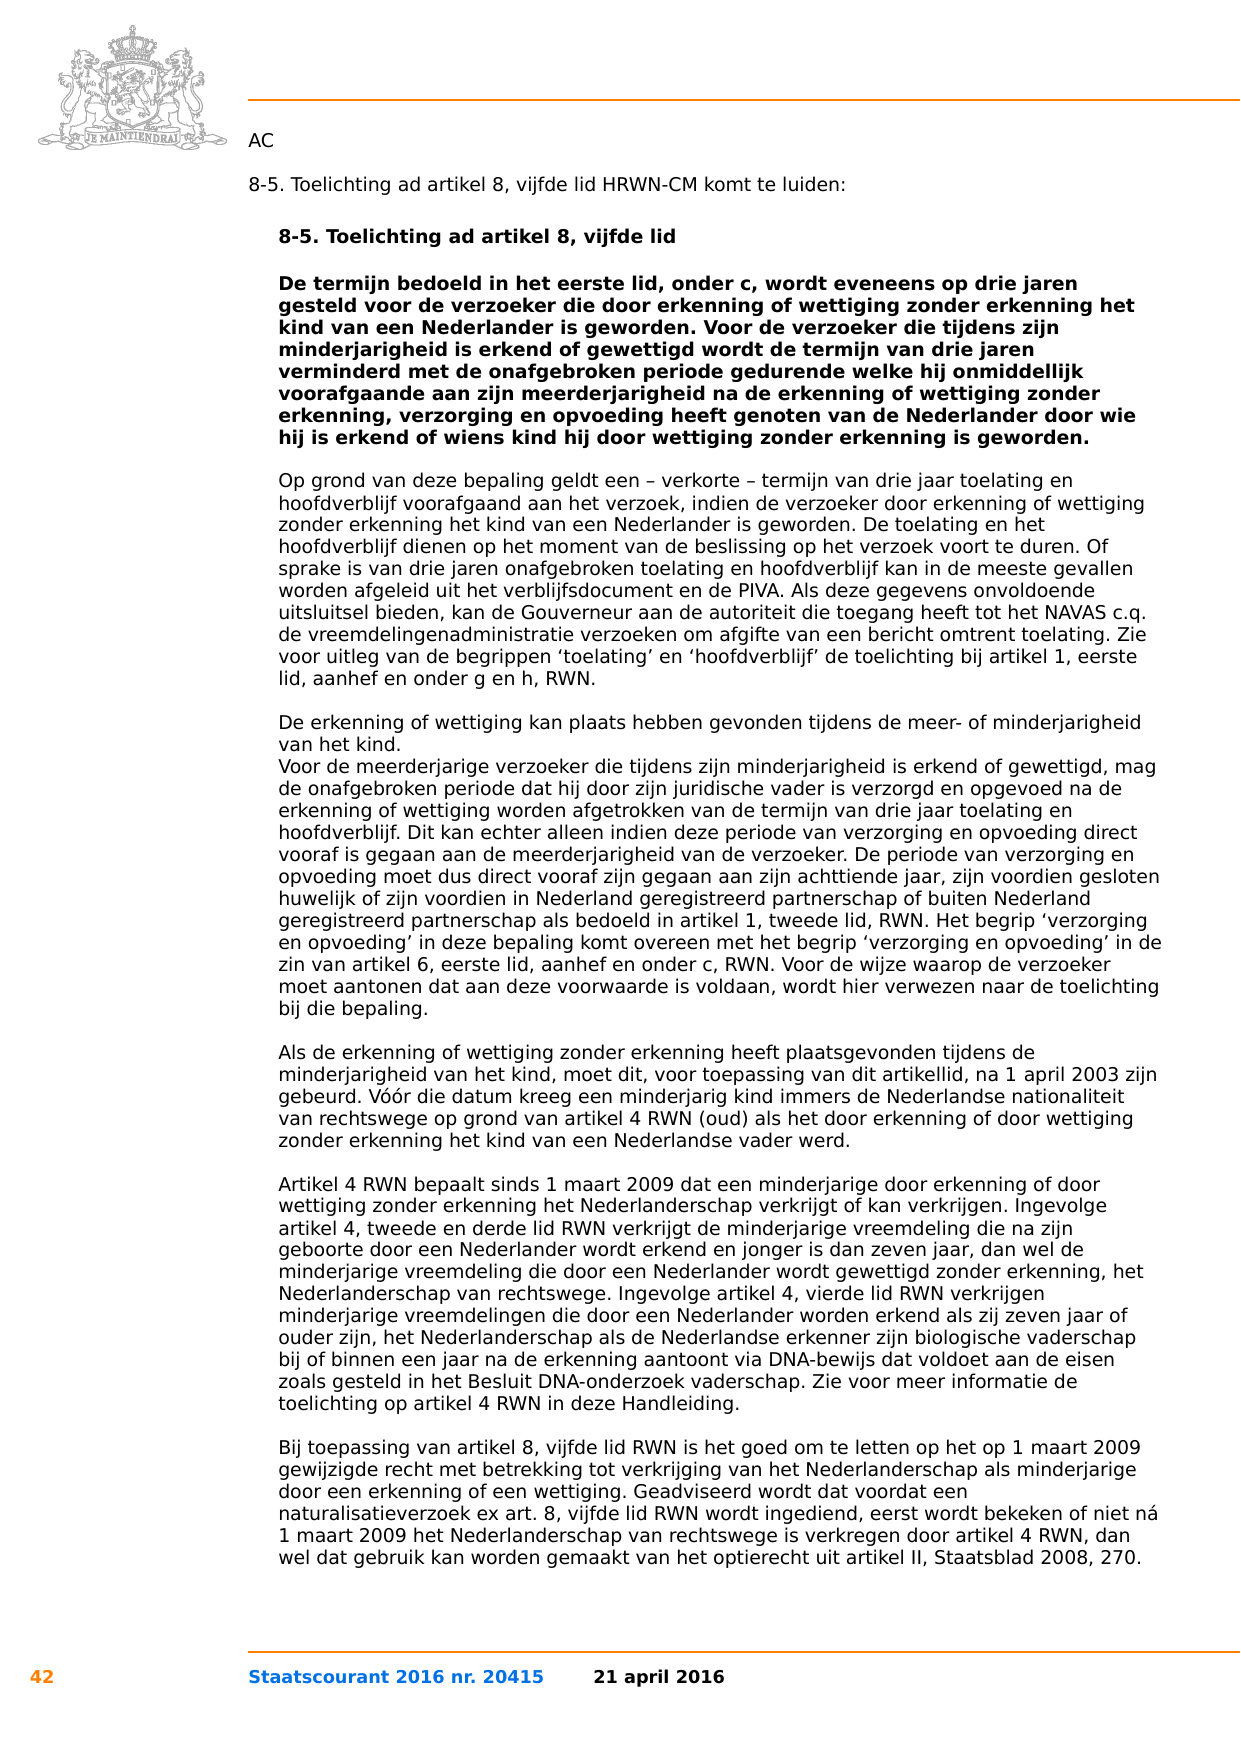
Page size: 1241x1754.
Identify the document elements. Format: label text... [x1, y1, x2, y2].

text Artikel 4 RWN bepaalt sinds 1 maart 2009 dat een minderjarige door erkenning of door wettiging zonder erkenning het Nederlanderschap verkrijgt of kan verkrijgen. Ingevolge artikel 4, tweede en derde lid RWN verkrijgt de minderjarige vreemdeling die na zijn geboorte door een Nederlander wordt erkend en jonger is dan zeven jaar, dan wel de minderjarige vreemdeling die door een Nederlander wordt gewettigd zonder erkenning, het Nederlanderschap van rechtswege. Ingevolge artikel 4, vierde lid RWN verkrijgen minderjarige vreemdelingen die door een Nederlander worden erkend als zij zeven jaar of ouder zijn, het Nederlanderschap als de Nederlandse erkenner zijn biologische vaderschap bij of binnen een jaar na de erkenning aantoont via DNA-bewijs dat voldoet aan de eisen zoals gesteld in het Besluit DNA-onderzoek vaderschap. Zie voor meer informatie de toelichting op artikel 4 RWN in deze Handleiding. [278, 1173, 1163, 1415]
text Als de erkenning of wettiging zonder erkenning heeft plaatsgevonden tijdens de minderjarigheid van het kind, moet dit, voor toepassing van dit artikellid, na 1 april 2003 zijn gebeurd. Vóór die datum kreeg een minderjarig kind immers de Nederlandse nationaliteit van rechtswege op grond van artikel 4 RWN (oud) als het door erkenning of door wettiging zonder erkenning het kind van een Nederlandse vader werd. [278, 1042, 1163, 1152]
text Op grond van deze bepaling geldt een – verkorte – termijn van drie jaar toelating en hoofdverblijf voorafgaand aan het verzoek, indien de verzoeker door erkenning of wettiging zonder erkenning het kind van een Nederlander is geworden. De toelating en het hoofdverblijf dienen op het moment van de beslissing op het verzoek voort te duren. Of sprake is van drie jaren onafgebroken toelating en hoofdverblijf kan in de meeste gevallen worden afgeleid uit het verblijfsdocument en de PIVA. Als deze gegevens onvoldoende uitsluitsel bieden, kan de Gouverneur aan de autoriteit die toegang heeft tot het NAVAS c.q. de vreemdelingenadministratie verzoeken om afgifte van een bericht omtrent toelating. Zie voor uitleg van de begrippen ‘toelating’ en ‘hoofdverblijf’ de toelichting bij artikel 1, eerste lid, aanhef en onder g en h, RWN. [278, 470, 1163, 690]
text AC [248, 130, 1163, 152]
text De termijn bedoeld in het eerste lid, onder c, wordt eveneens op drie jaren gesteld voor de verzoeker die door erkenning of wettiging zonder erkenning het kind van een Nederlander is geworden. Voor de verzoeker die tijdens zijn minderjarigheid is erkend of gewettigd wordt de termijn van drie jaren verminderd met de onafgebroken periode gedurende welke hij onmiddellijk voorafgaande aan zijn meerderjarigheid na de erkenning of wettiging zonder erkenning, verzorging en opvoeding heeft genoten van de Nederlander door wie hij is erkend of wiens kind hij door wettiging zonder erkenning is geworden. [278, 273, 1163, 448]
subtitle 8-5. Toelichting ad artikel 8, vijfde lid [278, 226, 1163, 248]
picture [38, 25, 227, 150]
text Voor de meerderjarige verzoeker die tijdens zijn minderjarigheid is erkend of gewettigd, mag de onafgebroken periode dat hij door zijn juridische vader is verzorgd en opgevoed na de erkenning of wettiging worden afgetrokken van de termijn van drie jaar toelating en hoofdverblijf. Dit kan echter alleen indien deze periode van verzorging en opvoeding direct vooraf is gegaan aan de meerderjarigheid van de verzoeker. De periode van verzorging en opvoeding moet dus direct vooraf zijn gegaan aan zijn achttiende jaar, zijn voordien gesloten huwelijk of zijn voordien in Nederland geregistreerd partnerschap of buiten Nederland geregistreerd partnerschap als bedoeld in artikel 1, tweede lid, RWN. Het begrip ‘verzorging en opvoeding’ in deze bepaling komt overeen met het begrip ‘verzorging en opvoeding’ in de zin van artikel 6, eerste lid, aanhef en onder c, RWN. Voor de wijze waarop de verzoeker moet aantonen dat aan deze voorwaarde is voldaan, wordt hier verwezen naar de toelichting bij die bepaling. [278, 756, 1163, 1020]
text Bij toepassing van artikel 8, vijfde lid RWN is het goed om te letten op het op 1 maart 2009 gewijzigde recht met betrekking tot verkrijging van het Nederlanderschap als minderjarige door een erkenning of een wettiging. Geadviseerd wordt dat voordat een naturalisatieverzoek ex art. 8, vijfde lid RWN wordt ingediend, eerst wordt bekeken of niet ná 1 maart 2009 het Nederlanderschap van rechtswege is verkregen door artikel 4 RWN, dan wel dat gebruik kan worden gemaakt van het optierecht uit artikel II, Staatsblad 2008, 270. [278, 1437, 1163, 1569]
text De erkenning of wettiging kan plaats hebben gevonden tijdens de meer- of minderjarigheid van het kind. [278, 712, 1163, 756]
text 8-5. Toelichting ad artikel 8, vijfde lid HRWN-CM komt te luiden: [248, 174, 1163, 196]
